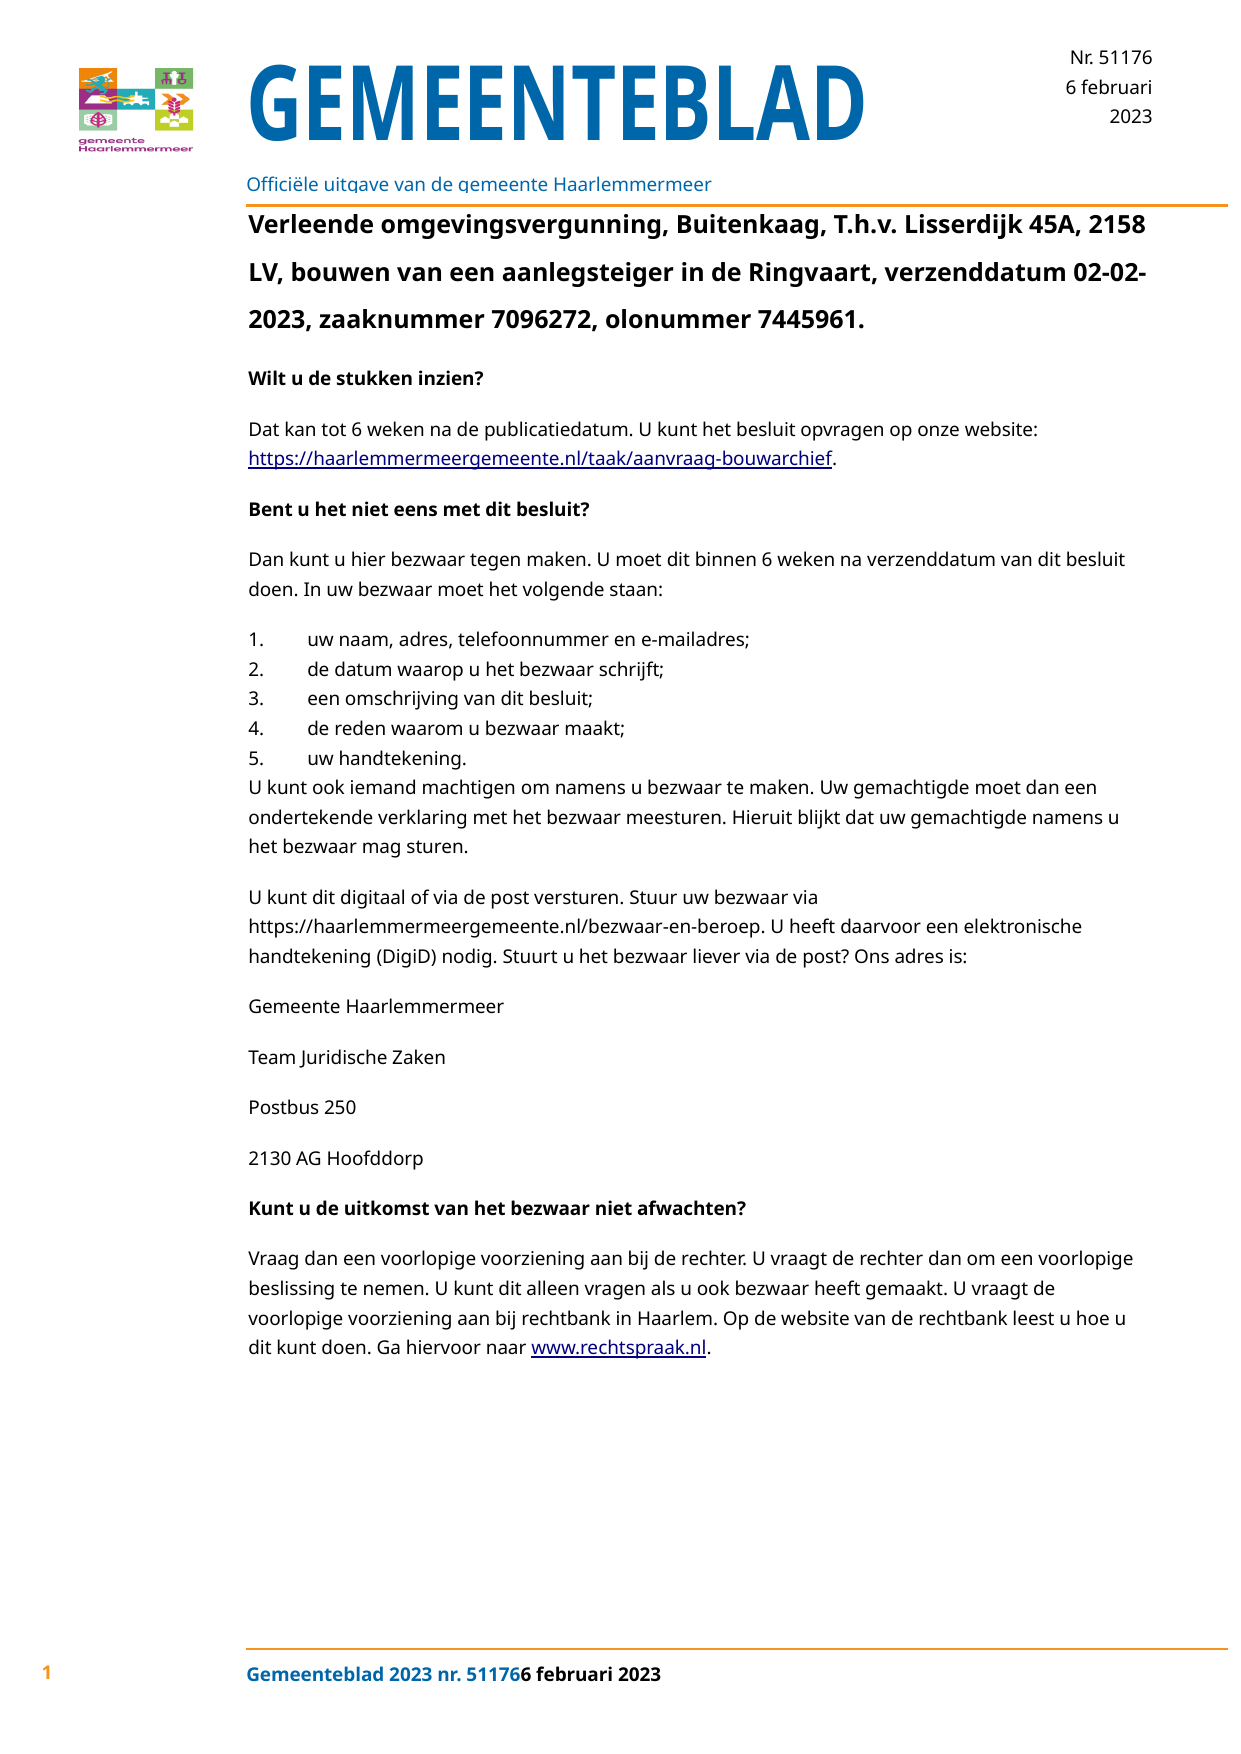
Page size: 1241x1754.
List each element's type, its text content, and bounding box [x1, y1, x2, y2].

text Gemeente Haarlemmermeer [248, 993, 1152, 1019]
list de datum waarop u het bezwaar schrijft; [248, 656, 1152, 682]
text Dan kunt u hier bezwaar tegen maken. U moet dit binnen 6 weken na verzenddatum van dit besluit doen. In uw bezwaar moet het volgende staan: [248, 546, 1152, 602]
text Kunt u de uitkomst van het bezwaar niet afwachten? [248, 1195, 1152, 1221]
text Bent u het niet eens met dit besluit? [248, 496, 1152, 522]
text Wilt u de stukken inzien? [248, 366, 1152, 391]
text U kunt dit digitaal of via de post versturen. Stuur uw bezwaar via https://haarlemmermeergemeente.nl/bezwaar-en-beroep. U heeft daarvoor een elektronische handtekening (DigiD) nodig. Stuurt u het bezwaar liever via de post? Ons adres is: [248, 884, 1152, 969]
list uw naam, adres, telefoonnummer en e-mailadres; [248, 626, 1152, 652]
text U kunt ook iemand machtigen om namens u bezwaar te maken. Uw gemachtigde moet dan een ondertekende verklaring met het bezwaar meesturen. Hieruit blijkt dat uw gemachtigde namens u het bezwaar mag sturen. [248, 774, 1152, 859]
list de reden waarom u bezwaar maakt; [248, 715, 1152, 741]
list uw handtekening. [248, 745, 1152, 770]
list een omschrijving van dit besluit; [248, 686, 1152, 711]
text Dat kan tot 6 weken na de publicatiedatum. U kunt het besluit opvragen op onze website: https://haarlemmermeergemeente.nl/taak/aanvraag-bouwarchief. [248, 416, 1152, 471]
text Postbus 250 [248, 1094, 1152, 1120]
text Team Juridische Zaken [248, 1044, 1152, 1069]
picture [41, 47, 231, 172]
text 2130 AG Hoofddorp [248, 1145, 1152, 1170]
text Vraag dan een voorlopige voorziening aan bij de rechter. U vraagt de rechter dan om een voorlopige beslissing te nemen. U kunt dit alleen vragen als u ook bezwaar heeft gemaakt. U vraagt de voorlopige voorziening aan bij rechtbank in Haarlem. Op de website van de rechtbank leest u hoe u dit kunt doen. Ga hiervoor naar www.rechtspraak.nl. [248, 1246, 1152, 1360]
text Verleende omgevingsvergunning, Buitenkaag, T.h.v. Lisserdijk 45A, 2158 LV, bouwen van een aanlegsteiger in de Ringvaart, verzenddatum 02-02-2023, zaaknummer 7096272, olonummer 7445961. [248, 207, 1152, 336]
